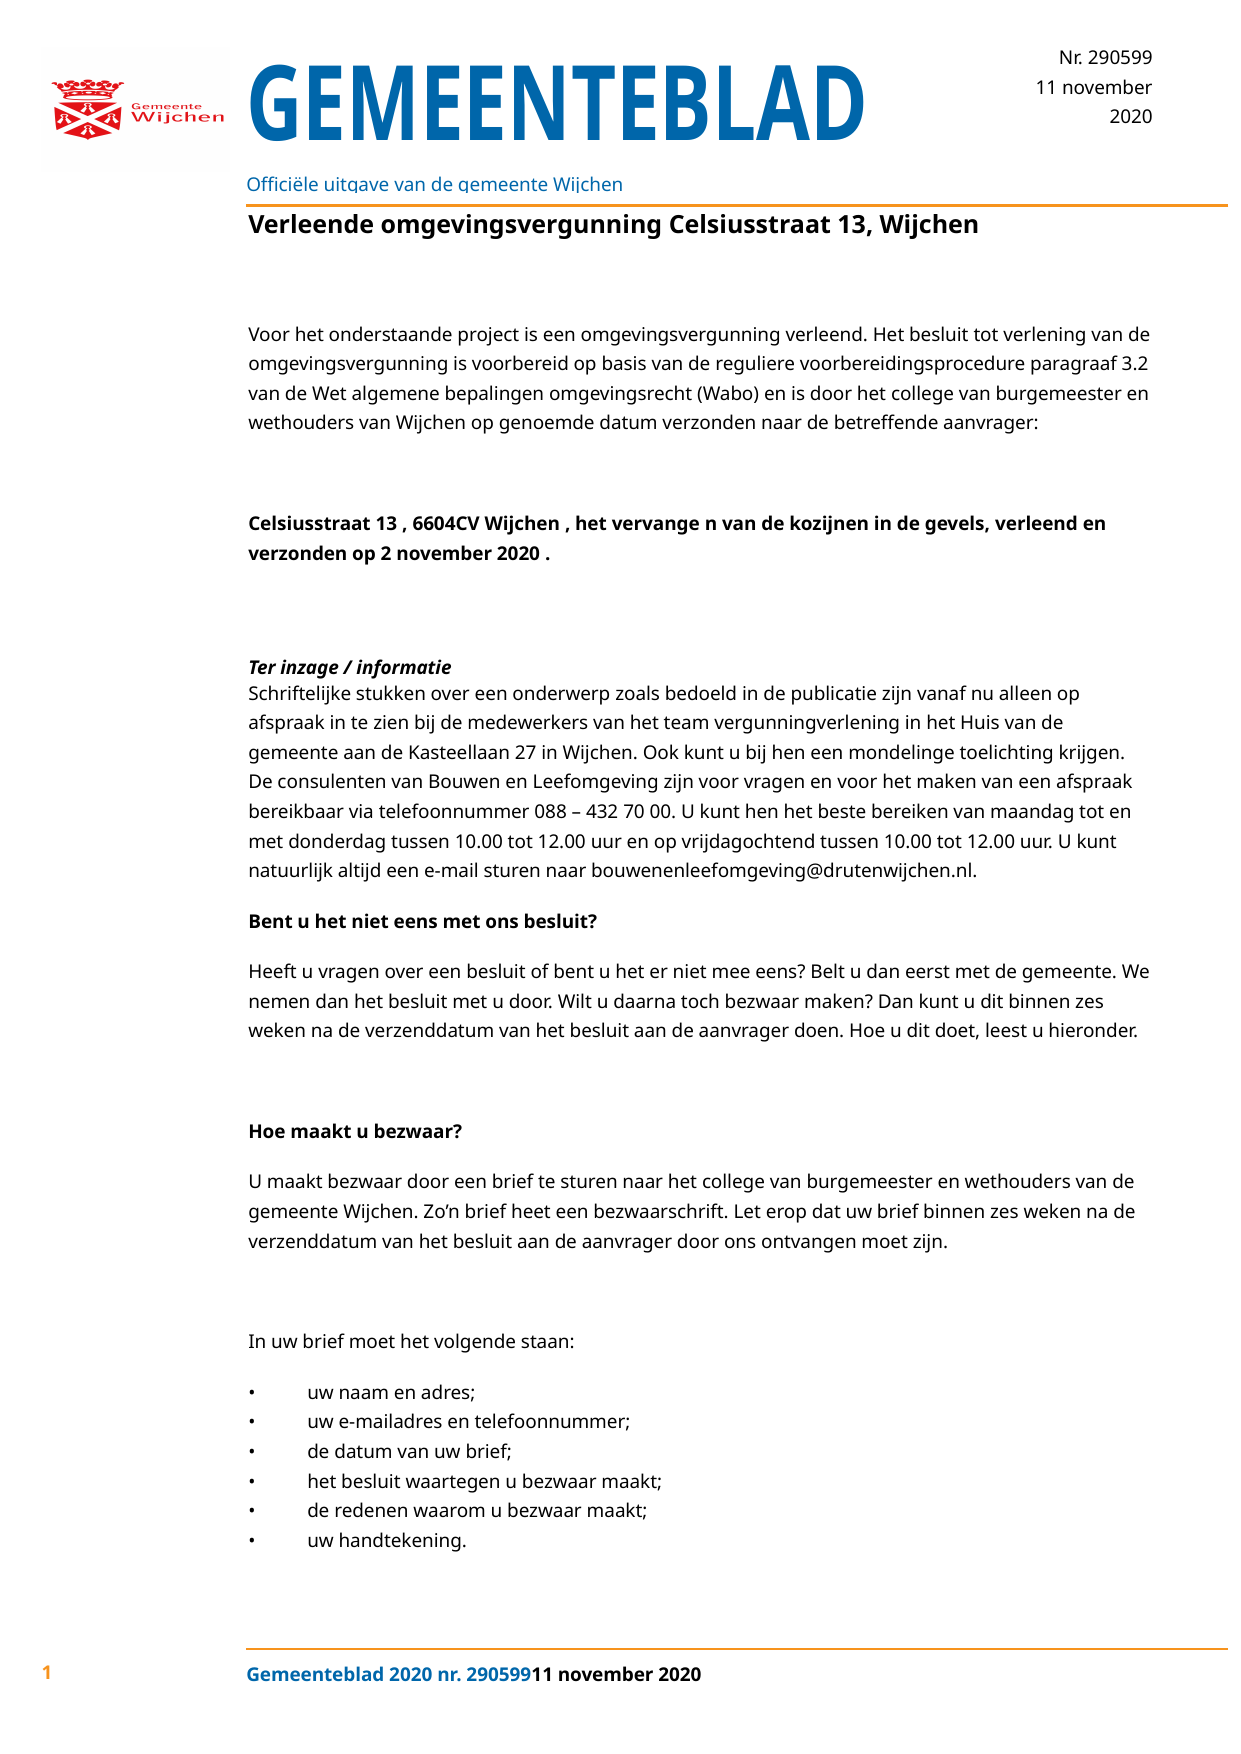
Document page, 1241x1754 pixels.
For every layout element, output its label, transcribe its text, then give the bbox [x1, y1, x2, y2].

list uw e-mailadres en telefoonnummer; [248, 1409, 1152, 1434]
text U maakt bezwaar door een brief te sturen naar het college van burgemeester en wethouders van de gemeente Wijchen. Zo’n brief heet een bezwaarschrift. Let erop dat uw brief binnen zes weken na de verzenddatum van het besluit aan de aanvrager door ons ontvangen moet zijn. [248, 1169, 1152, 1254]
text Schriftelijke stukken over een onderwerp zoals bedoeld in de publicatie zijn vanaf nu alleen op afspraak in te zien bij de medewerkers van het team vergunningverlening in het Huis van de gemeente aan de Kasteellaan 27 in Wijchen. Ook kunt u bij hen een mondelinge toelichting krijgen. De consulenten van Bouwen en Leefomgeving zijn voor vragen en voor het maken van een afspraak bereikbaar via telefoonnummer 088 – 432 70 00. U kunt hen het beste bereiken van maandag tot en met donderdag tussen 10.00 tot 12.00 uur en op vrijdagochtend tussen 10.00 tot 12.00 uur. U kunt natuurlijk altijd een e-mail sturen naar bouwenenleefomgeving@drutenwijchen.nl. [248, 680, 1152, 883]
list de redenen waarom u bezwaar maakt; [248, 1497, 1152, 1523]
text In uw brief moet het volgende staan: [248, 1329, 1152, 1354]
text Voor het onderstaande project is een omgevingsvergunning verleend. Het besluit tot verlening van de omgevingsvergunning is voorbereid op basis van de reguliere voorbereidingsprocedure paragraaf 3.2 van de Wet algemene bepalingen omgevingsrecht (Wabo) en is door het college van burgemeester en wethouders van Wijchen op genoemde datum verzonden naar de betreffende aanvrager: [248, 321, 1152, 435]
list uw handtekening. [248, 1527, 1152, 1553]
text Ter inzage / informatie [248, 654, 1152, 680]
text Hoe maakt u bezwaar? [248, 1118, 1152, 1144]
list het besluit waartegen u bezwaar maakt; [248, 1468, 1152, 1494]
list de datum van uw brief; [248, 1438, 1152, 1464]
text Heeft u vragen over een besluit of bent u het er niet mee eens? Belt u dan eerst met de gemeente. We nemen dan het besluit met u door. Wilt u daarna toch bezwaar maken? Dan kunt u dit binnen zes weken na de verzenddatum van het besluit aan de aanvrager doen. Hoe u dit doet, leest u hieronder. [248, 958, 1152, 1043]
text Verleende omgevingsvergunning Celsiusstraat 13, Wijchen [248, 207, 1152, 241]
list uw naam en adres; [248, 1379, 1152, 1405]
text Celsiusstraat 13 , 6604CV Wijchen , het vervange n van de kozijnen in de gevels, verleend en verzonden op 2 november 2020 . [248, 510, 1152, 566]
picture [41, 47, 231, 172]
text Bent u het niet eens met ons besluit? [248, 908, 1152, 934]
